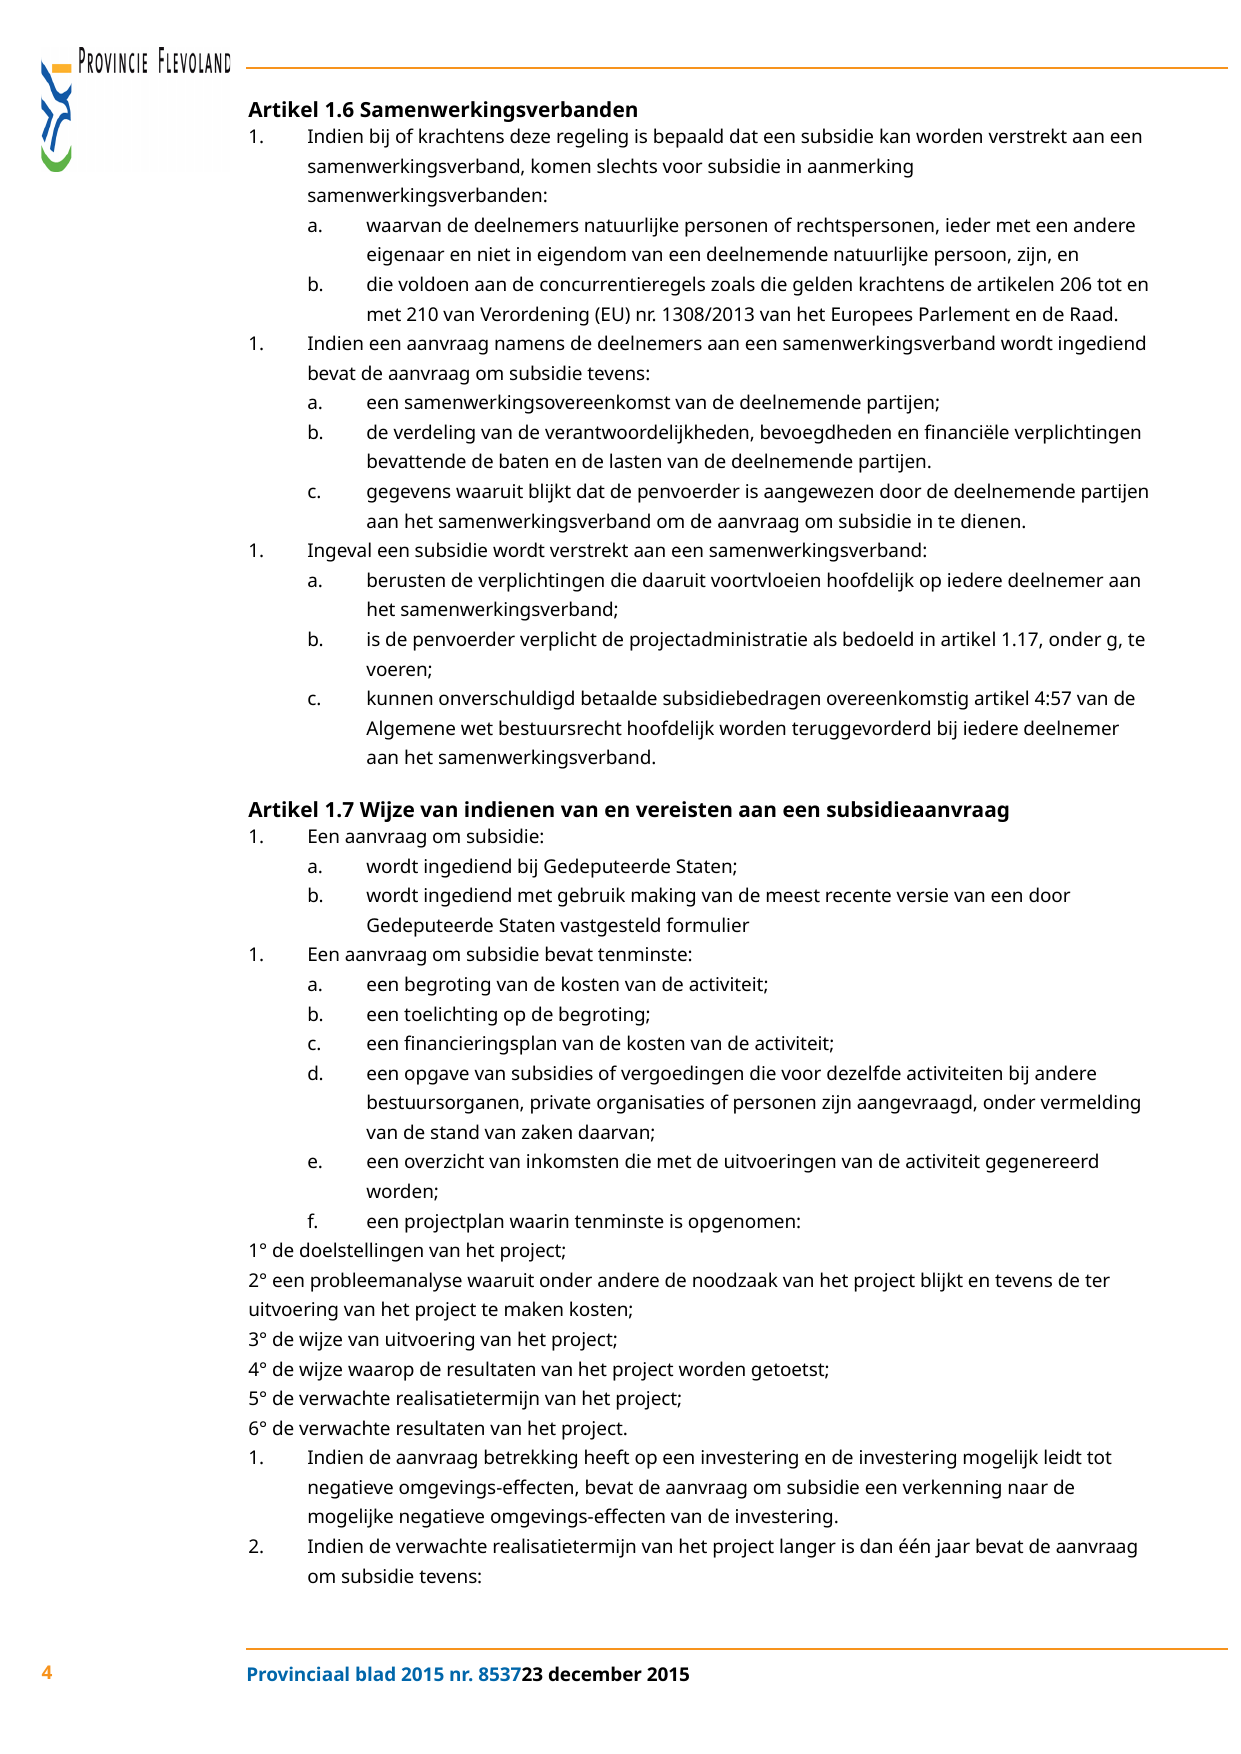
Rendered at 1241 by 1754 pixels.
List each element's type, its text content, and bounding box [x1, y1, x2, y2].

list een begroting van de kosten van de activiteit; [307, 971, 1152, 997]
list de verdeling van de verantwoordelijkheden, bevoegdheden en financiële verplichtingen bevattende de baten en de lasten van de deelnemende partijen. [307, 419, 1152, 474]
list wordt ingediend bij Gedeputeerde Staten; [307, 853, 1152, 879]
text 1° de doelstellingen van het project; [248, 1237, 1152, 1263]
list Ingeval een subsidie wordt verstrekt aan een samenwerkingsverband: [248, 537, 1152, 563]
list Een aanvraag om subsidie: [248, 823, 1152, 849]
list een samenwerkingsovereenkomst van de deelnemende partijen; [307, 389, 1152, 415]
list Indien de aanvraag betrekking heeft op een investering en de investering mogelijk leidt tot negatieve omgevings-effecten, bevat de aanvraag om subsidie een verkenning naar de mogelijke negatieve omgevings-effecten van de investering. [248, 1444, 1152, 1529]
list is de penvoerder verplicht de projectadministratie als bedoeld in artikel 1.17, onder g, te voeren; [307, 626, 1152, 681]
list wordt ingediend met gebruik making van de meest recente versie van een door Gedeputeerde Staten vastgesteld formulier [307, 882, 1152, 938]
list gegevens waaruit blijkt dat de penvoerder is aangewezen door de deelnemende partijen aan het samenwerkingsverband om de aanvraag om subsidie in te dienen. [307, 478, 1152, 533]
picture [41, 47, 231, 172]
text Artikel 1.6 Samenwerkingsverbanden [248, 95, 1152, 123]
list waarvan de deelnemers natuurlijke personen of rechtspersonen, ieder met een andere eigenaar en niet in eigendom van een deelnemende natuurlijke persoon, zijn, en [307, 212, 1152, 267]
list een financieringsplan van de kosten van de activiteit; [307, 1030, 1152, 1056]
text Artikel 1.7 Wijze van indienen van en vereisten aan een subsidieaanvraag [248, 795, 1152, 823]
list een toelichting op de begroting; [307, 1001, 1152, 1027]
list een overzicht van inkomsten die met de uitvoeringen van de activiteit gegenereerd worden; [307, 1149, 1152, 1204]
list een projectplan waarin tenminste is opgenomen: [307, 1208, 1152, 1234]
list kunnen onverschuldigd betaalde subsidiebedragen overeenkomstig artikel 4:57 van de Algemene wet bestuursrecht hoofdelijk worden teruggevorderd bij iedere deelnemer aan het samenwerkingsverband. [307, 685, 1152, 770]
list Indien een aanvraag namens de deelnemers aan een samenwerkingsverband wordt ingediend bevat de aanvraag om subsidie tevens: [248, 330, 1152, 386]
list die voldoen aan de concurrentieregels zoals die gelden krachtens de artikelen 206 tot en met 210 van Verordening (EU) nr. 1308/2013 van het Europees Parlement en de Raad. [307, 271, 1152, 326]
list Een aanvraag om subsidie bevat tenminste: [248, 942, 1152, 967]
text 3° de wijze van uitvoering van het project; [248, 1326, 1152, 1352]
list Indien de verwachte realisatietermijn van het project langer is dan één jaar bevat de aanvraag om subsidie tevens: [248, 1533, 1152, 1589]
text 5° de verwachte realisatietermijn van het project; [248, 1385, 1152, 1411]
list Indien bij of krachtens deze regeling is bepaald dat een subsidie kan worden verstrekt aan een samenwerkingsverband, komen slechts voor subsidie in aanmerking samenwerkingsverbanden: [248, 123, 1152, 208]
text 2° een probleemanalyse waaruit onder andere de noodzaak van het project blijkt en tevens de ter uitvoering van het project te maken kosten; [248, 1267, 1152, 1322]
list berusten de verplichtingen die daaruit voortvloeien hoofdelijk op iedere deelnemer aan het samenwerkingsverband; [307, 567, 1152, 622]
list een opgave van subsidies of vergoedingen die voor dezelfde activiteiten bij andere bestuursorganen, private organisaties of personen zijn aangevraagd, onder vermelding van de stand van zaken daarvan; [307, 1060, 1152, 1145]
text 4° de wijze waarop de resultaten van het project worden getoetst; [248, 1356, 1152, 1382]
text 6° de verwachte resultaten van het project. [248, 1415, 1152, 1441]
